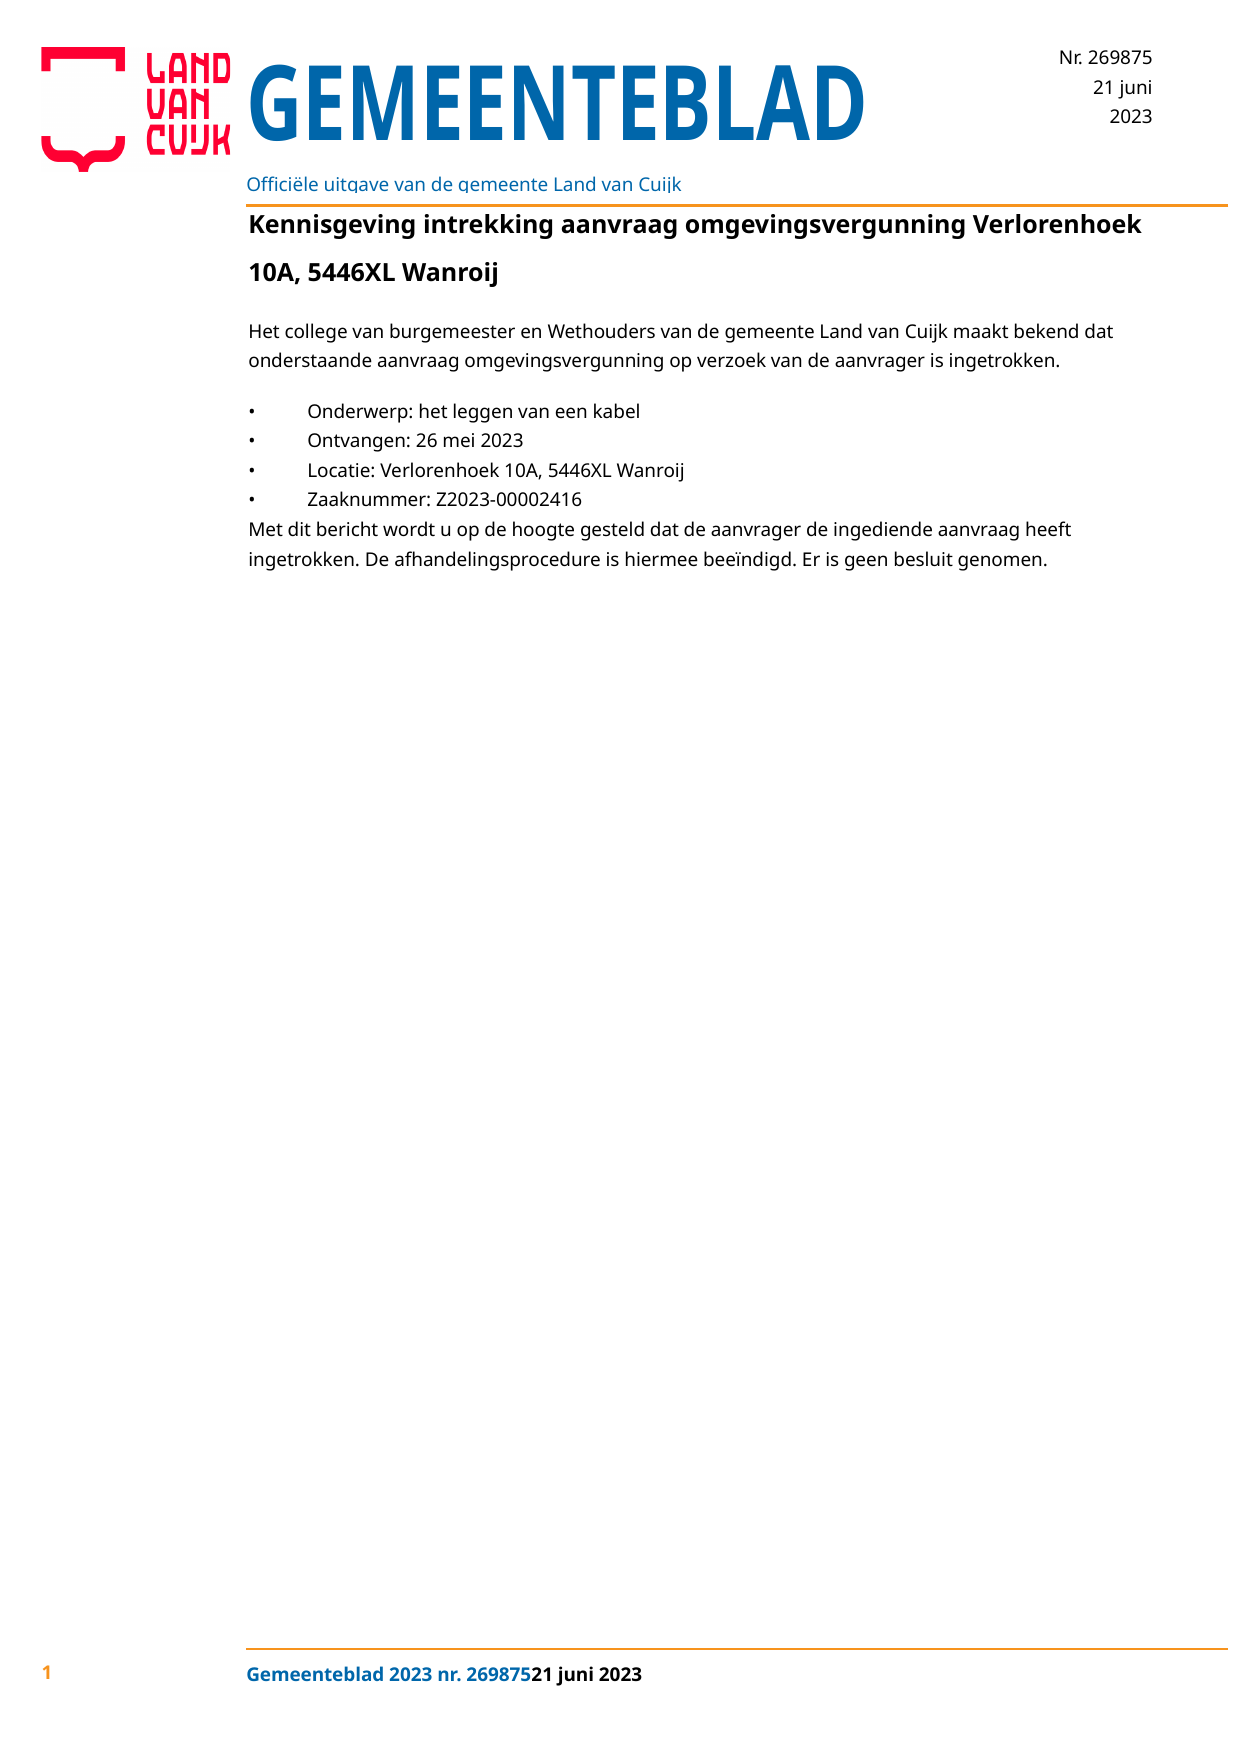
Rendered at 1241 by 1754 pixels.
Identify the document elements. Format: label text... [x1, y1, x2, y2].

picture [41, 47, 231, 172]
text Met dit bericht wordt u op de hoogte gesteld dat de aanvrager de ingediende aanvraag heeft ingetrokken. De afhandelingsprocedure is hiermee beeïndigd. Er is geen besluit genomen. [248, 516, 1152, 572]
list Locatie: Verlorenhoek 10A, 5446XL Wanroij [248, 457, 1152, 483]
list Onderwerp: het leggen van een kabel [248, 398, 1152, 424]
text Kennisgeving intrekking aanvraag omgevingsvergunning Verlorenhoek 10A, 5446XL Wanroij [248, 207, 1152, 288]
list Ontvangen: 26 mei 2023 [248, 427, 1152, 453]
list Zaaknummer: Z2023-00002416 [248, 487, 1152, 512]
text Het college van burgemeester en Wethouders van de gemeente Land van Cuijk maakt bekend dat onderstaande aanvraag omgevingsvergunning op verzoek van de aanvrager is ingetrokken. [248, 318, 1152, 373]
